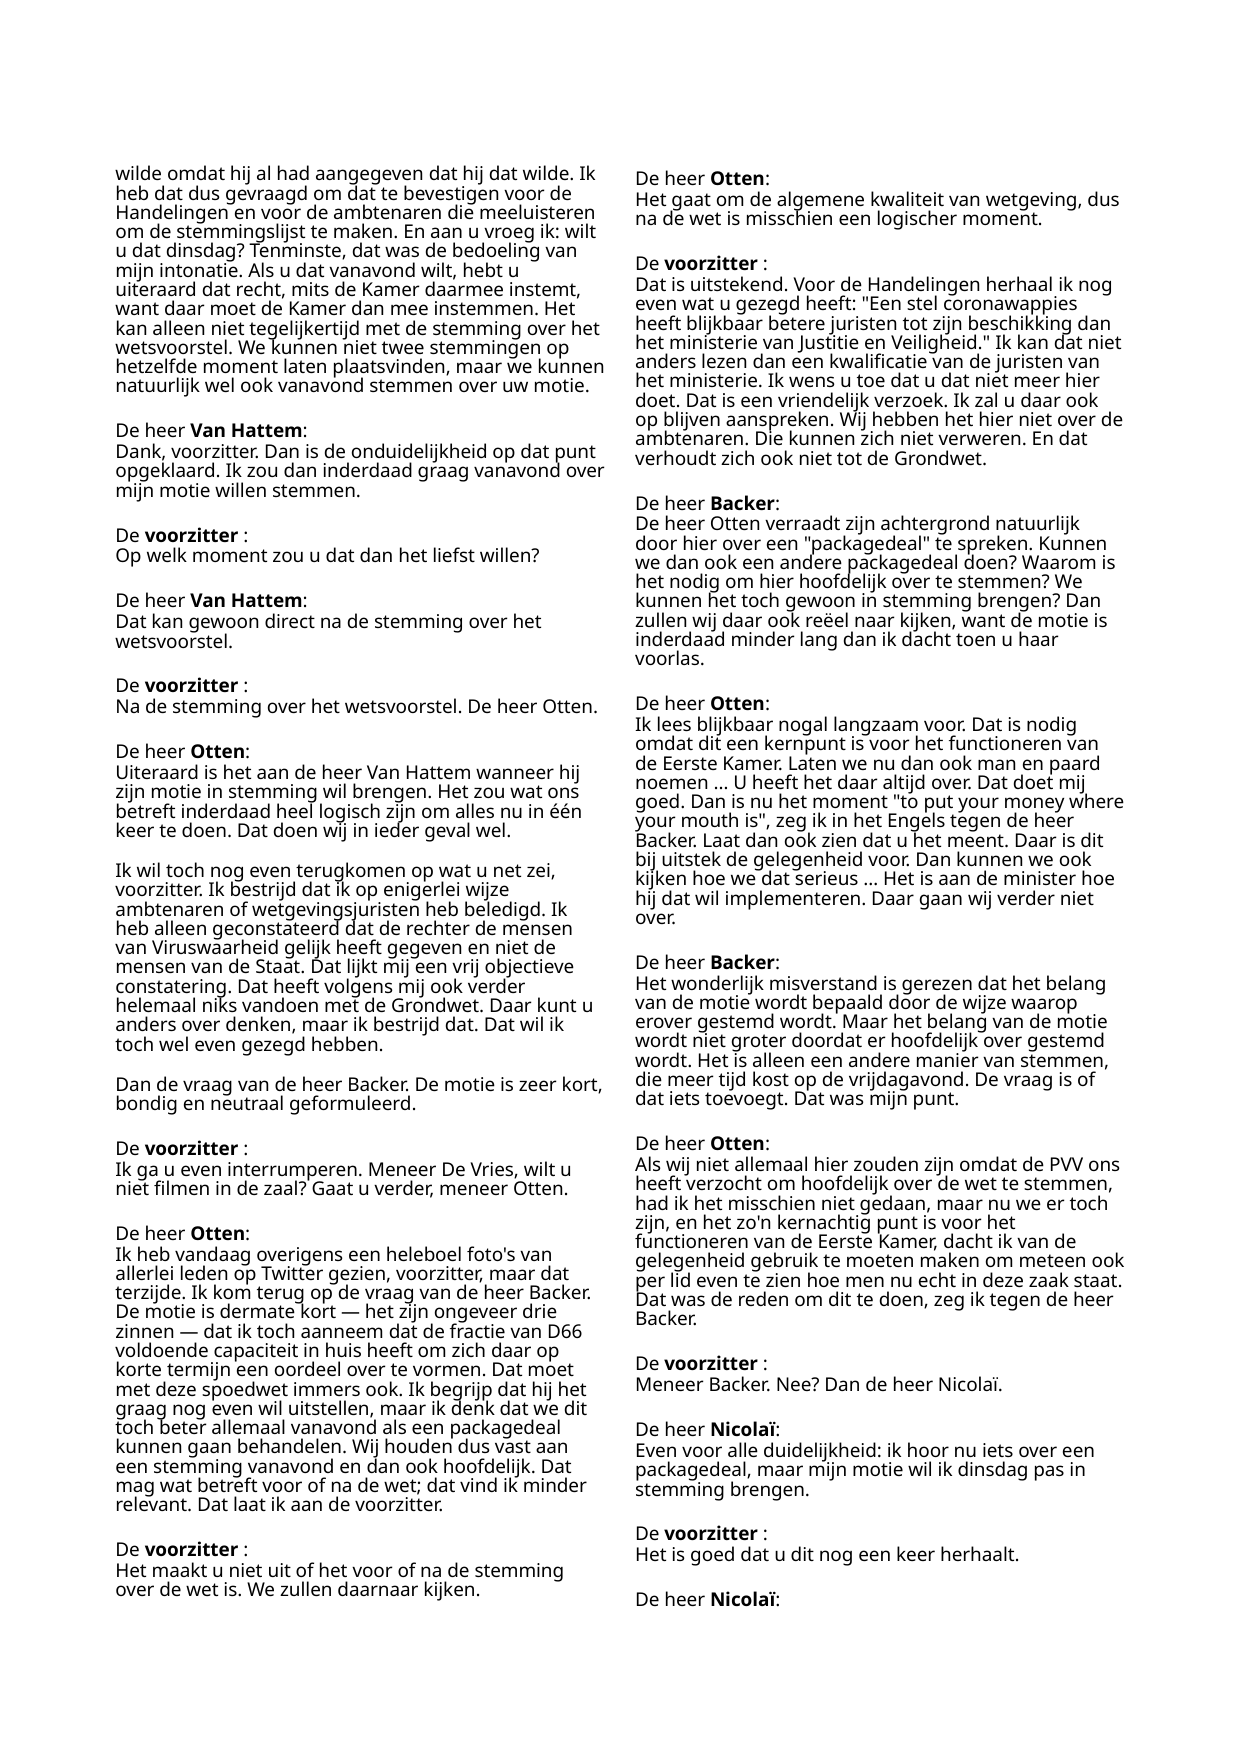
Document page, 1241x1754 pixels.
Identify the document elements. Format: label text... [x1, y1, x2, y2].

text Dank, voorzitter. Dan is de onduidelijkheid op dat punt opgeklaard. Ik zou dan inderdaad graag vanavond over mijn motie willen stemmen. [115, 443, 605, 501]
text De heer Van Hattem: [115, 417, 605, 443]
text De voorzitter : [635, 1350, 1125, 1376]
text De voorzitter : [115, 1536, 605, 1562]
text De voorzitter : [115, 673, 605, 698]
text De voorzitter : [635, 250, 1125, 276]
text De heer Otten: [635, 690, 1125, 716]
text De heer Van Hattem: [115, 588, 605, 613]
text Als wij niet allemaal hier zouden zijn omdat de PVV ons heeft verzocht om hoofdelijk over de wet te stemmen, had ik het misschien niet gedaan, maar nu we er toch zijn, en het zo'n kernachtig punt is voor het functioneren van de Eerste Kamer, dacht ik van de gelegenheid gebruik te moeten maken om meteen ook per lid even te zien hoe men nu echt in deze zaak staat. Dat was de reden om dit te doen, zeg ik tegen de heer Backer. [635, 1156, 1125, 1329]
text Dan de vraag van de heer Backer. De motie is zeer kort, bondig en neutraal geformuleerd. [115, 1076, 605, 1114]
text wilde omdat hij al had aangegeven dat hij dat wilde. Ik heb dat dus gevraagd om dat te bevestigen voor de Handelingen en voor de ambtenaren die meeluisteren om de stemmingslijst te maken. En aan u vroeg ik: wilt u dat dinsdag? Tenminste, dat was de bedoeling van mijn intonatie. Als u dat vanavond wilt, hebt u uiteraard dat recht, mits de Kamer daarmee instemt, want daar moet de Kamer dan mee instemmen. Het kan alleen niet tegelijkertijd met de stemming over het wetsvoorstel. We kunnen niet twee stemmingen op hetzelfde moment laten plaatsvinden, maar we kunnen natuurlijk wel ook vanavond stemmen over uw motie. [115, 165, 605, 397]
text Even voor alle duidelijkheid: ik hoor nu iets over een packagedeal, maar mijn motie wil ik dinsdag pas in stemming brengen. [635, 1442, 1125, 1500]
text Het gaat om de algemene kwaliteit van wetgeving, dus na de wet is misschien een logischer moment. [635, 191, 1125, 229]
text De heer Otten: [635, 165, 1125, 191]
text Ik ga u even interrumperen. Meneer De Vries, wilt u niet filmen in de zaal? Gaat u verder, meneer Otten. [115, 1161, 605, 1199]
text De voorzitter : [115, 1135, 605, 1161]
text Het is goed dat u dit nog een keer herhaalt. [635, 1546, 1125, 1566]
text De heer Otten: [115, 1220, 605, 1246]
text De heer Backer: [635, 490, 1125, 515]
text De heer Otten: [115, 738, 605, 764]
text Meneer Backer. Nee? Dan de heer Nicolaï. [635, 1376, 1125, 1395]
text Ik lees blijkbaar nogal langzaam voor. Dat is nodig omdat dit een kernpunt is voor het functioneren van de Eerste Kamer. Laten we nu dan ook man en paard noemen … U heeft het daar altijd over. Dat doet mij goed. Dan is nu het moment "to put your money where your mouth is", zeg ik in het Engels tegen de heer Backer. Laat dan ook zien dat u het meent. Daar is dit bij uitstek de gelegenheid voor. Dan kunnen we ook kijken hoe we dat serieus … Het is aan de minister hoe hij dat wil implementeren. Daar gaan wij verder niet over. [635, 716, 1125, 928]
text Dat is uitstekend. Voor de Handelingen herhaal ik nog even wat u gezegd heeft: "Een stel coronawappies heeft blijkbaar betere juristen tot zijn beschikking dan het ministerie van Justitie en Veiligheid." Ik kan dat niet anders lezen dan een kwalificatie van de juristen van het ministerie. Ik wens u toe dat u dat niet meer hier doet. Dat is een vriendelijk verzoek. Ik zal u daar ook op blijven aanspreken. Wij hebben het hier niet over de ambtenaren. Die kunnen zich niet verweren. En dat verhoudt zich ook niet tot de Grondwet. [635, 276, 1125, 469]
text De heer Backer: [635, 949, 1125, 975]
text Ik wil toch nog even terugkomen op wat u net zei, voorzitter. Ik bestrijd dat ik op enigerlei wijze ambtenaren of wetgevingsjuristen heb beledigd. Ik heb alleen geconstateerd dat de rechter de mensen van Viruswaarheid gelijk heeft gegeven en niet de mensen van de Staat. Dat lijkt mij een vrij objectieve constatering. Dat heeft volgens mij ook verder helemaal niks vandoen met de Grondwet. Daar kunt u anders over denken, maar ik bestrijd dat. Dat wil ik toch wel even gezegd hebben. [115, 862, 605, 1055]
text Dat kan gewoon direct na de stemming over het wetsvoorstel. [115, 613, 605, 652]
text Uiteraard is het aan de heer Van Hattem wanneer hij zijn motie in stemming wil brengen. Het zou wat ons betreft inderdaad heel logisch zijn om alles nu in één keer te doen. Dat doen wij in ieder geval wel. [115, 764, 605, 841]
text De heer Otten: [635, 1130, 1125, 1156]
text Het wonderlijk misverstand is gerezen dat het belang van de motie wordt bepaald door de wijze waarop erover gestemd wordt. Maar het belang van de motie wordt niet groter doordat er hoofdelijk over gestemd wordt. Het is alleen een andere manier van stemmen, die meer tijd kost op de vrijdagavond. De vraag is of dat iets toevoegt. Dat was mijn punt. [635, 975, 1125, 1109]
text De voorzitter : [115, 522, 605, 547]
text De voorzitter : [635, 1521, 1125, 1546]
text Ik heb vandaag overigens een heleboel foto's van allerlei leden op Twitter gezien, voorzitter, maar dat terzijde. Ik kom terug op de vraag van de heer Backer. De motie is dermate kort — het zijn ongeveer drie zinnen — dat ik toch aanneem dat de fractie van D66 voldoende capaciteit in huis heeft om zich daar op korte termijn een oordeel over te vormen. Dat moet met deze spoedwet immers ook. Ik begrijp dat hij het graag nog even wil uitstellen, maar ik denk dat we dit toch beter allemaal vanavond als een packagedeal kunnen gaan behandelen. Wij houden dus vast aan een stemming vanavond en dan ook hoofdelijk. Dat mag wat betreft voor of na de wet; dat vind ik minder relevant. Dat laat ik aan de voorzitter. [115, 1246, 605, 1516]
text De heer Nicolaï: [635, 1416, 1125, 1442]
text De heer Nicolaï: [635, 1586, 1125, 1612]
text Na de stemming over het wetsvoorstel. De heer Otten. [115, 698, 605, 718]
text Op welk moment zou u dat dan het liefst willen? [115, 547, 605, 567]
text De heer Otten verraadt zijn achtergrond natuurlijk door hier over een "packagedeal" te spreken. Kunnen we dan ook een andere packagedeal doen? Waarom is het nodig om hier hoofdelijk over te stemmen? We kunnen het toch gewoon in stemming brengen? Dan zullen wij daar ook reëel naar kijken, want de motie is inderdaad minder lang dan ik dacht toen u haar voorlas. [635, 515, 1125, 669]
text Het maakt u niet uit of het voor of na de stemming over de wet is. We zullen daarnaar kijken. [115, 1562, 605, 1601]
